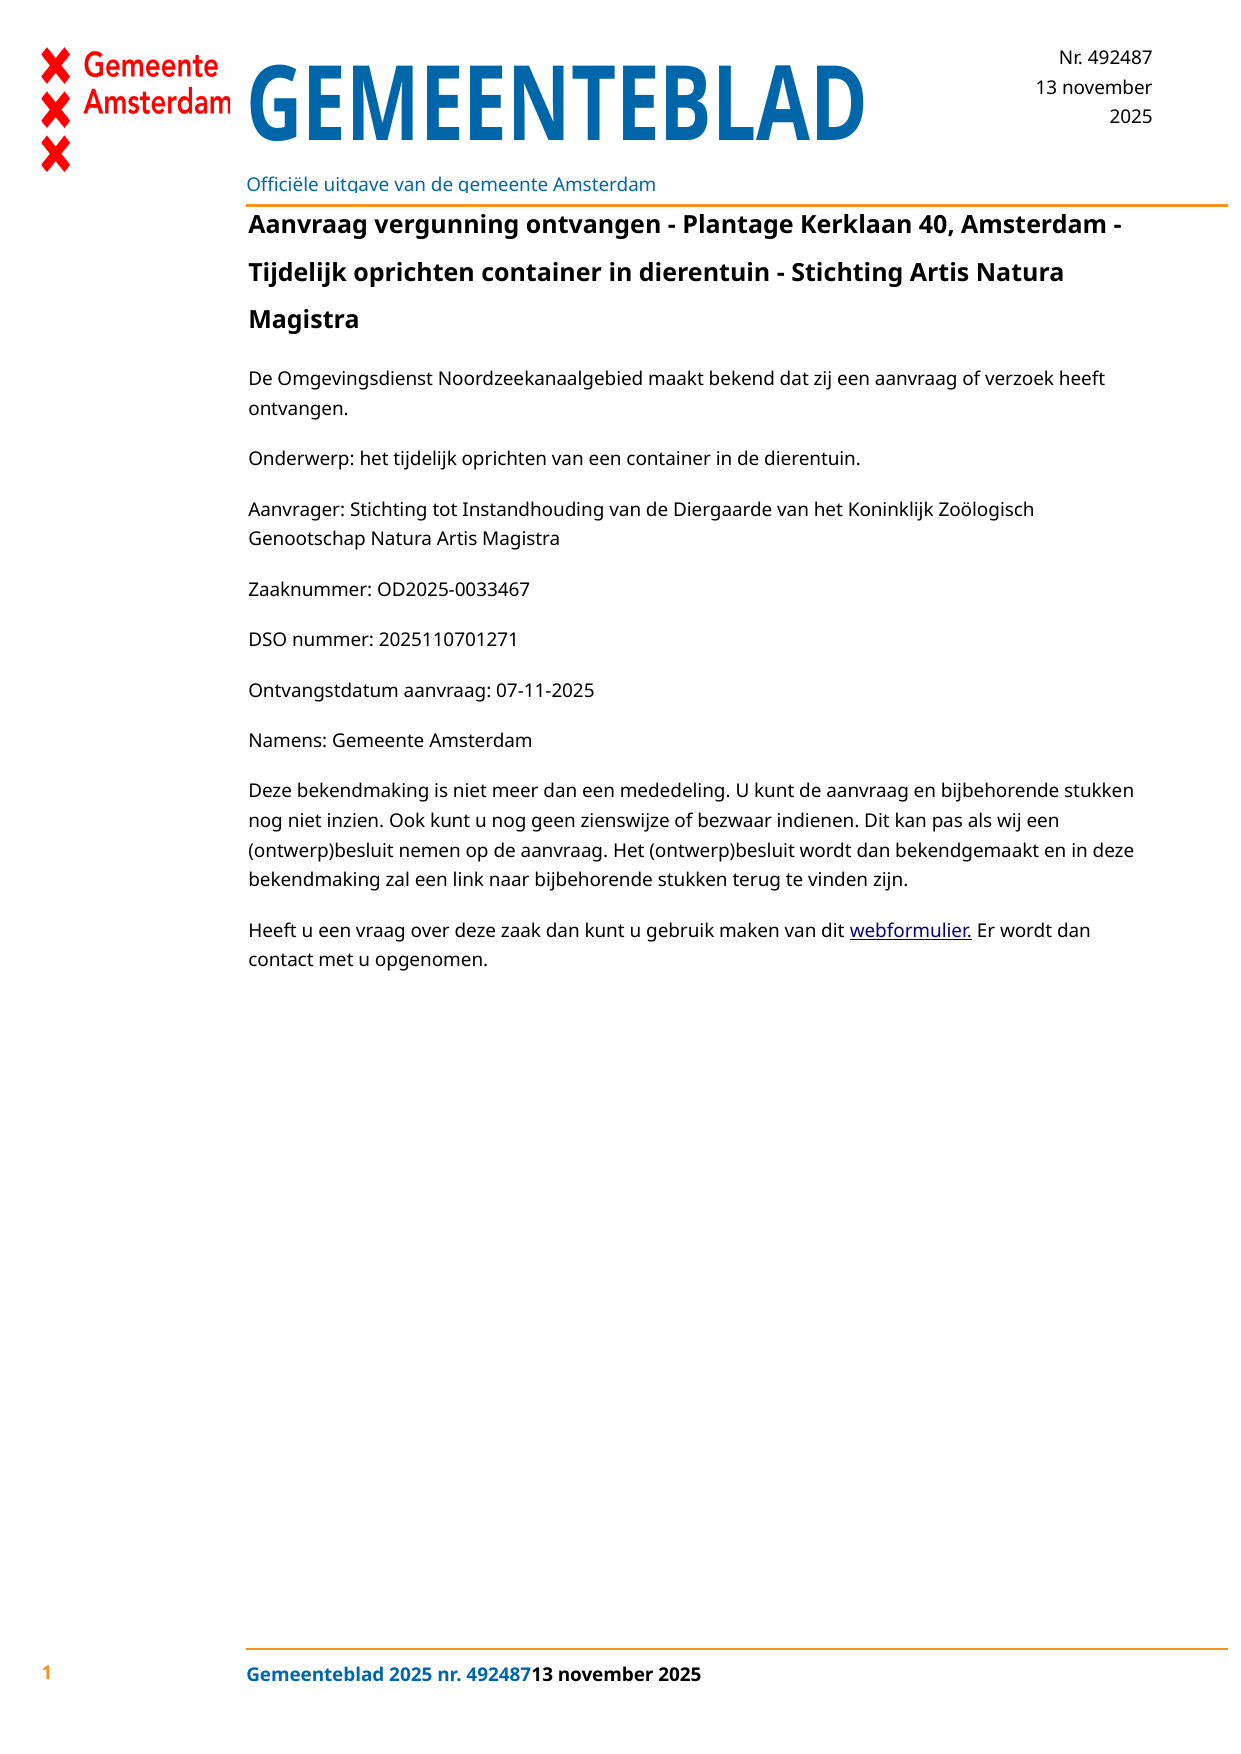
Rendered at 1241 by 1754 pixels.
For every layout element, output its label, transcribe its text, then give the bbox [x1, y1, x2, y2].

text Aanvrager: Stichting tot Instandhouding van de Diergaarde van het Koninklijk Zoölogisch Genootschap Natura Artis Magistra [248, 496, 1152, 551]
text Aanvraag vergunning ontvangen - Plantage Kerklaan 40, Amsterdam - Tijdelijk oprichten container in dierentuin - Stichting Artis Natura Magistra [248, 207, 1152, 336]
text Zaaknummer: OD2025-0033467 [248, 576, 1152, 602]
text Namens: Gemeente Amsterdam [248, 727, 1152, 753]
text Deze bekendmaking is niet meer dan een mededeling. U kunt de aanvraag en bijbehorende stukken nog niet inzien. Ook kunt u nog geen zienswijze of bezwaar indienen. Dit kan pas als wij een (ontwerp)besluit nemen op de aanvraag. Het (ontwerp)besluit wordt dan bekendgemaakt en in deze bekendmaking zal een link naar bijbehorende stukken terug te vinden zijn. [248, 778, 1152, 892]
picture [41, 47, 231, 172]
text DSO nummer: 2025110701271 [248, 626, 1152, 652]
text Onderwerp: het tijdelijk oprichten van een container in de dierentuin. [248, 446, 1152, 471]
text Ontvangstdatum aanvraag: 07-11-2025 [248, 677, 1152, 702]
text Heeft u een vraag over deze zaak dan kunt u gebruik maken van dit webformulier. Er wordt dan contact met u opgenomen. [248, 917, 1152, 972]
text De Omgevingsdienst Noordzeekanaalgebied maakt bekend dat zij een aanvraag of verzoek heeft ontvangen. [248, 366, 1152, 421]
